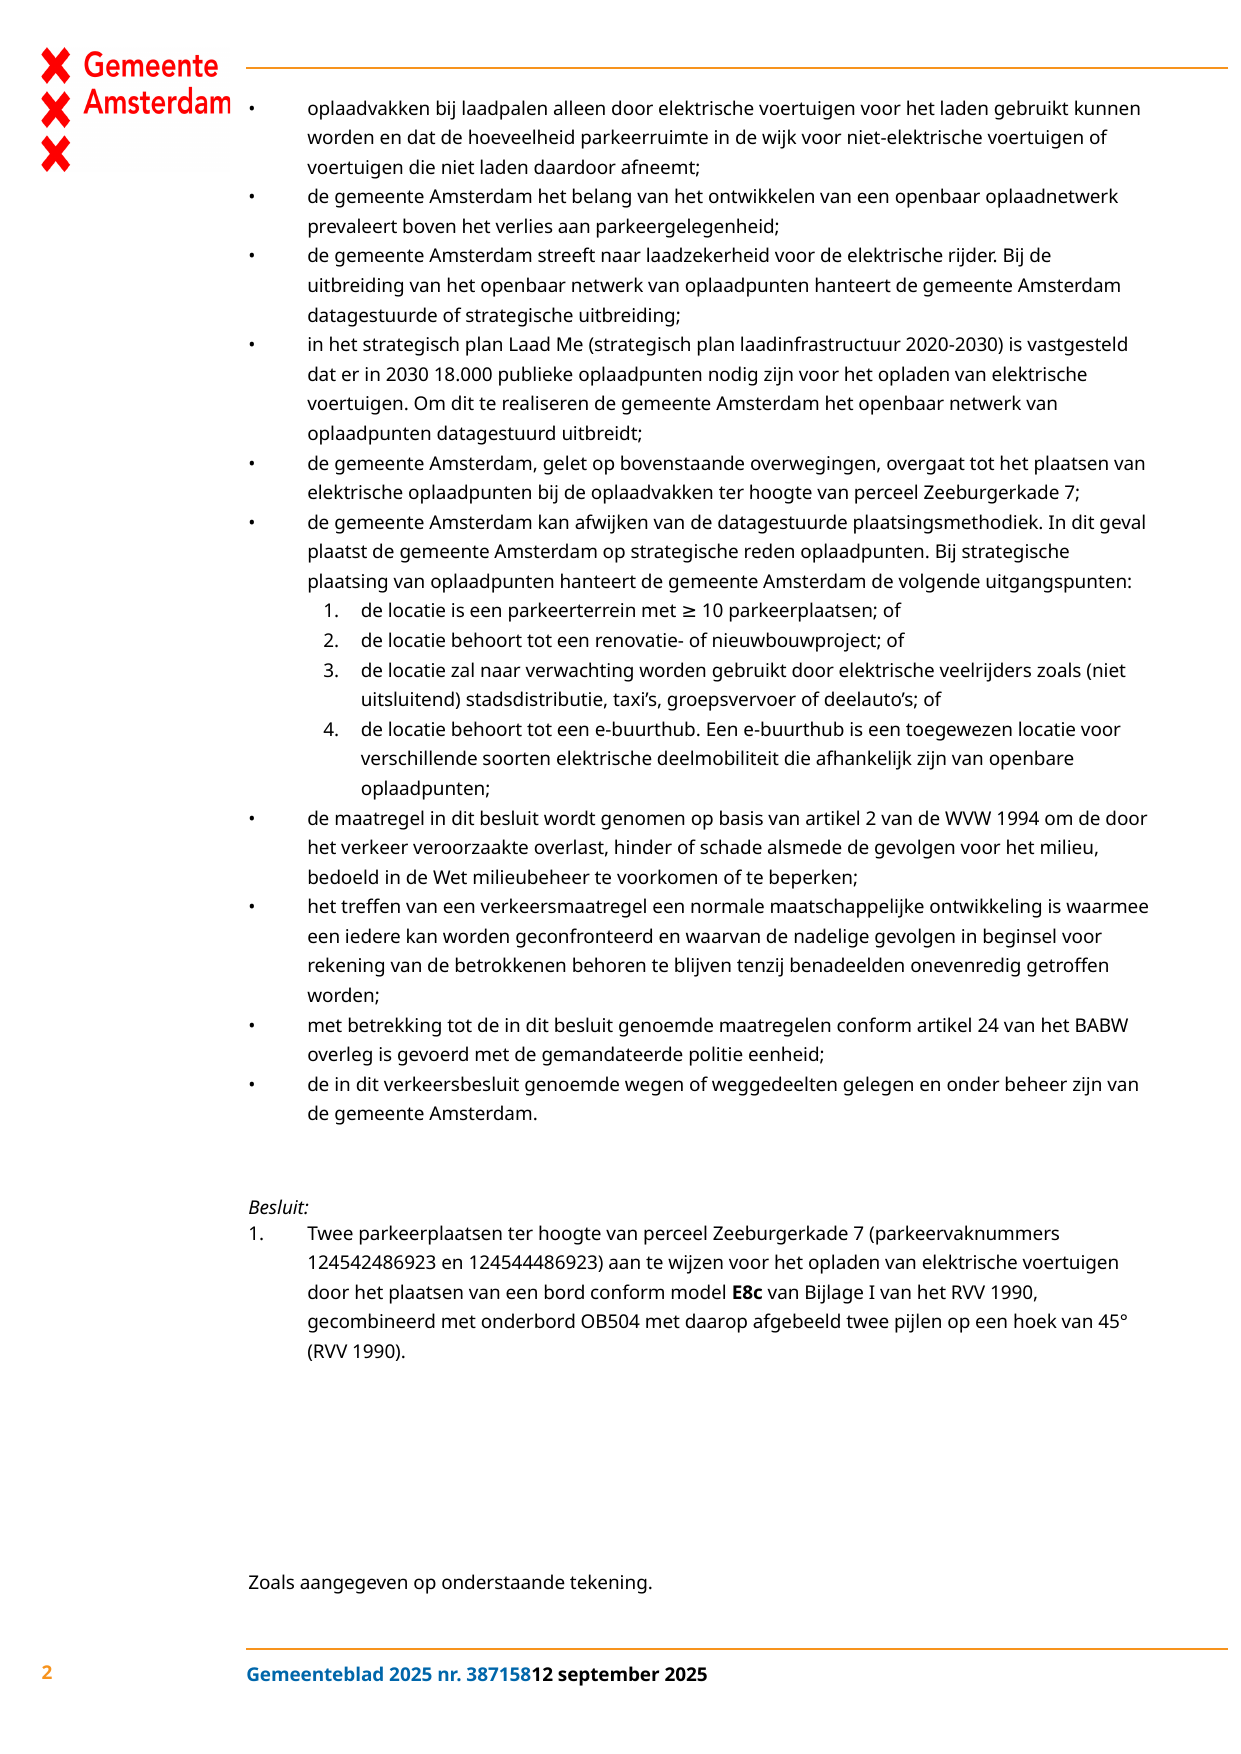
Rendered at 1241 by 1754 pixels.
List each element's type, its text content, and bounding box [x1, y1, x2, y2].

list de locatie zal naar verwachting worden gebruikt door elektrische veelrijders zoals (niet uitsluitend) stadsdistributie, taxi’s, groepsvervoer of deelauto’s; of [323, 657, 1152, 712]
list in het strategisch plan Laad Me (strategisch plan laadinfrastructuur 2020-2030) is vastgesteld dat er in 2030 18.000 publieke oplaadpunten nodig zijn voor het opladen van elektrische voertuigen. Om dit te realiseren de gemeente Amsterdam het openbaar netwerk van oplaadpunten datagestuurd uitbreidt; [248, 331, 1152, 446]
list de gemeente Amsterdam het belang van het ontwikkelen van een openbaar oplaadnetwerk prevaleert boven het verlies aan parkeergelegenheid; [248, 183, 1152, 239]
list de gemeente Amsterdam, gelet op bovenstaande overwegingen, overgaat tot het plaatsen van elektrische oplaadpunten bij de oplaadvakken ter hoogte van perceel Zeeburgerkade 7; [248, 450, 1152, 505]
list Twee parkeerplaatsen ter hoogte van perceel Zeeburgerkade 7 (parkeervaknummers 124542486923 en 124544486923) aan te wijzen voor het opladen van elektrische voertuigen door het plaatsen van een bord conform model E8c van Bijlage I van het RVV 1990, gecombineerd met onderbord OB504 met daarop afgebeeld twee pijlen op een hoek van 45° (RVV 1990). [248, 1220, 1152, 1364]
list de maatregel in dit besluit wordt genomen op basis van artikel 2 van de WVW 1994 om de door het verkeer veroorzaakte overlast, hinder of schade alsmede de gevolgen voor het milieu, bedoeld in de Wet milieubeheer te voorkomen of te beperken; [248, 805, 1152, 890]
text Zoals aangegeven op onderstaande tekening. [248, 1569, 1152, 1595]
list de locatie behoort tot een renovatie- of nieuwbouwproject; of [323, 627, 1152, 653]
text Besluit: [248, 1194, 1152, 1220]
list oplaadvakken bij laadpalen alleen door elektrische voertuigen voor het laden gebruikt kunnen worden en dat de hoeveelheid parkeerruimte in de wijk voor niet-elektrische voertuigen of voertuigen die niet laden daardoor afneemt; [248, 95, 1152, 180]
list met betrekking tot de in dit besluit genoemde maatregelen conform artikel 24 van het BABW overleg is gevoerd met de gemandateerde politie eenheid; [248, 1012, 1152, 1067]
list de gemeente Amsterdam streeft naar laadzekerheid voor de elektrische rijder. Bij de uitbreiding van het openbaar netwerk van oplaadpunten hanteert de gemeente Amsterdam datagestuurde of strategische uitbreiding; [248, 243, 1152, 328]
list de locatie behoort tot een e-buurthub. Een e-buurthub is een toegewezen locatie voor verschillende soorten elektrische deelmobiliteit die afhankelijk zijn van openbare oplaadpunten; [323, 716, 1152, 801]
list de gemeente Amsterdam kan afwijken van de datagestuurde plaatsingsmethodiek. In dit geval plaatst de gemeente Amsterdam op strategische reden oplaadpunten. Bij strategische plaatsing van oplaadpunten hanteert de gemeente Amsterdam de volgende uitgangspunten: [248, 509, 1152, 594]
list het treffen van een verkeersmaatregel een normale maatschappelijke ontwikkeling is waarmee een iedere kan worden geconfronteerd en waarvan de nadelige gevolgen in beginsel voor rekening van de betrokkenen behoren te blijven tenzij benadeelden onevenredig getroffen worden; [248, 893, 1152, 1008]
list de locatie is een parkeerterrein met ≥ 10 parkeerplaatsen; of [323, 598, 1152, 623]
list de in dit verkeersbesluit genoemde wegen of weggedeelten gelegen en onder beheer zijn van de gemeente Amsterdam. [248, 1071, 1152, 1126]
picture [41, 47, 231, 172]
